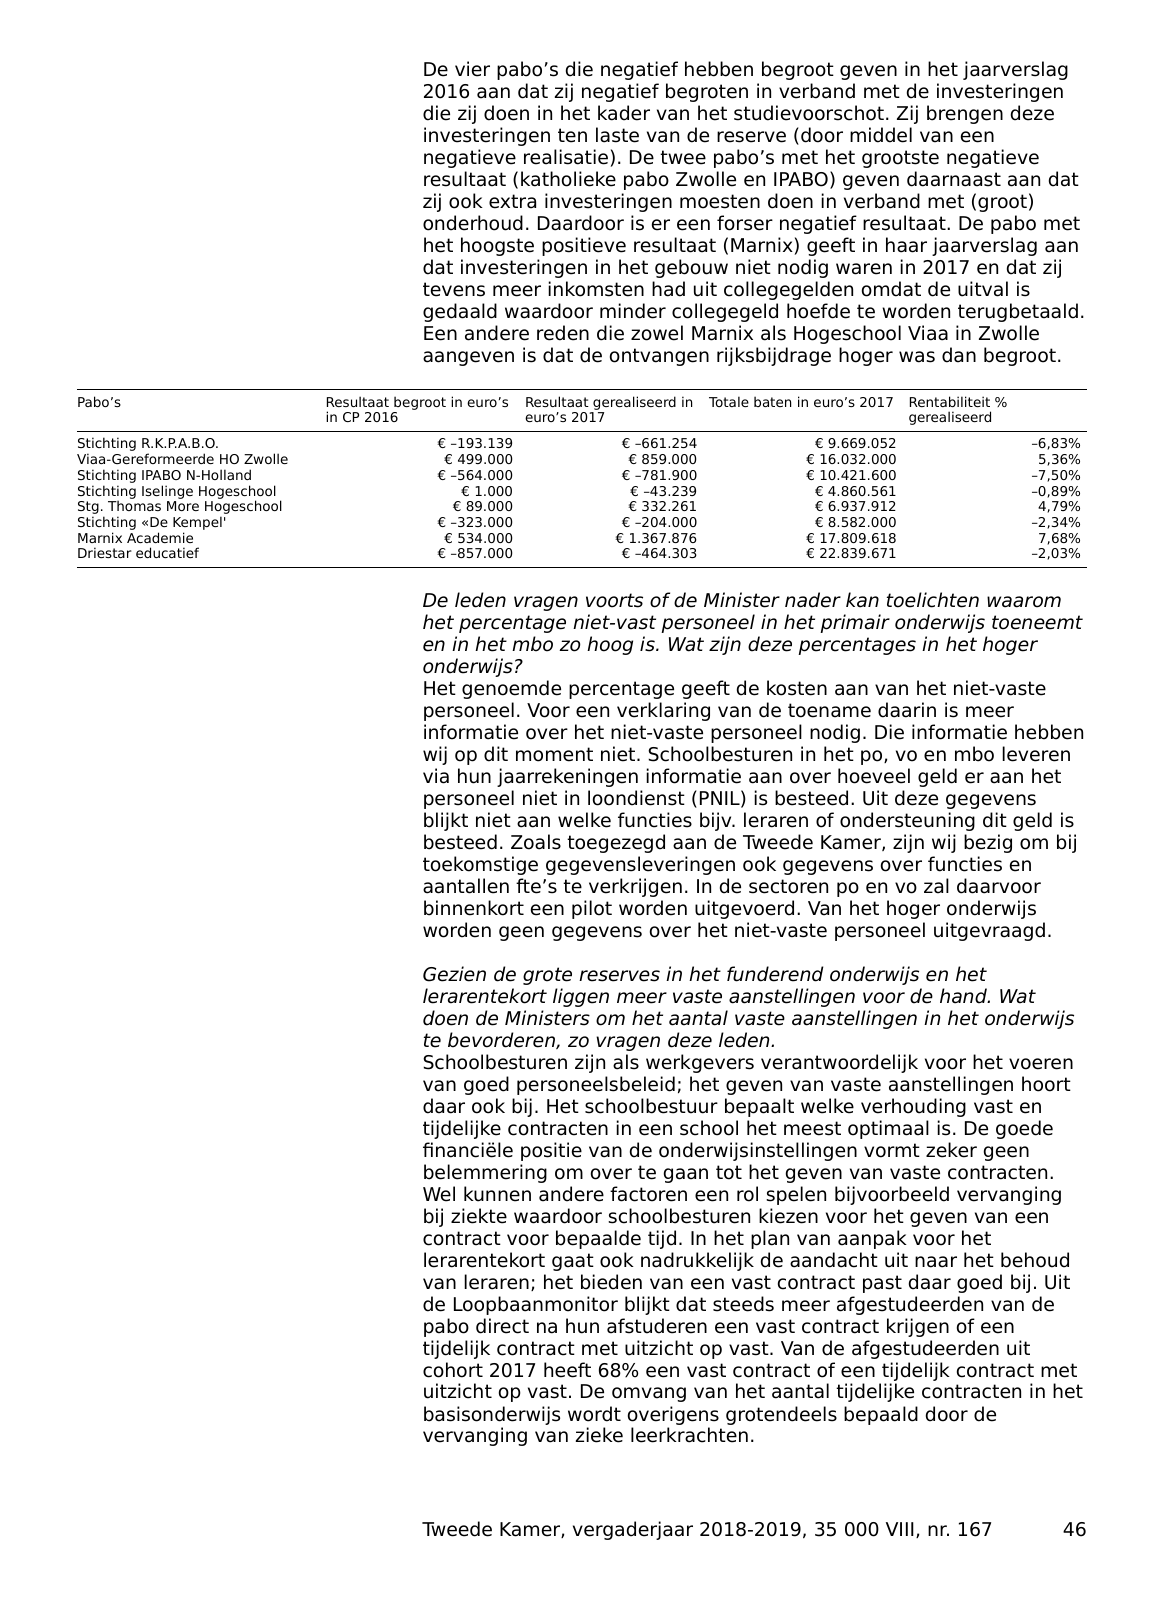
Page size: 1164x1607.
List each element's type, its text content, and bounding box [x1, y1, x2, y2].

text Gezien de grote reserves in het funderend onderwijs en het lerarentekort liggen meer vaste aanstellingen voor de hand. Wat doen de Ministers om het aantal vaste aanstellingen in het onderwijs te bevorderen, zo vragen deze leden. [422, 964, 1087, 1052]
table_cell € –43.239 [519, 484, 703, 499]
table_cell € –857.000 [319, 546, 519, 567]
table_cell Stichting IPABO N-Holland [77, 468, 319, 483]
table_cell € 4.860.561 [703, 484, 902, 499]
table_cell Stichting Iselinge Hogeschool [77, 484, 319, 499]
table_cell € 859.000 [519, 452, 703, 468]
text Schoolbesturen zijn als werkgevers verantwoordelijk voor het voeren van goed personeelsbeleid; het geven van vaste aanstellingen hoort daar ook bij. Het schoolbestuur bepaalt welke verhouding vast en tijdelijke contracten in een school het meest optimaal is. De goede financiële positie van de onderwijsinstellingen vormt zeker geen belemmering om over te gaan tot het geven van vaste contracten. Wel kunnen andere factoren een rol spelen bijvoorbeeld vervanging bij ziekte waardoor schoolbesturen kiezen voor het geven van een contract voor bepaalde tijd. In het plan van aanpak voor het lerarentekort gaat ook nadrukkelijk de aandacht uit naar het behoud van leraren; het bieden van een vast contract past daar goed bij. Uit de Loopbaanmonitor blijkt dat steeds meer afgestudeerden van de pabo direct na hun afstuderen een vast contract krijgen of een tijdelijk contract met uitzicht op vast. Van de afgestudeerden uit cohort 2017 heeft 68% een vast contract of een tijdelijk contract met uitzicht op vast. De omvang van het aantal tijdelijke contracten in het basisonderwijs wordt overigens grotendeels bepaald door de vervanging van zieke leerkrachten. [422, 1052, 1087, 1447]
table_cell –6,83% [903, 432, 1087, 452]
table_cell € –464.303 [519, 546, 703, 567]
table_cell € 332.261 [519, 499, 703, 515]
table_cell € –781.900 [519, 468, 703, 483]
table_cell € 6.937.912 [703, 499, 902, 515]
table_cell –0,89% [903, 484, 1087, 499]
table_cell € 9.669.052 [703, 432, 902, 452]
table_cell € –661.254 [519, 432, 703, 452]
text Het genoemde percentage geeft de kosten aan van het niet-vaste personeel. Voor een verklaring van de toename daarin is meer informatie over het niet-vaste personeel nodig. Die informatie hebben wij op dit moment niet. Schoolbesturen in het po, vo en mbo leveren via hun jaarrekeningen informatie aan over hoeveel geld er aan het personeel niet in loondienst (PNIL) is besteed. Uit deze gegevens blijkt niet aan welke functies bijv. leraren of ondersteuning dit geld is besteed. Zoals toegezegd aan de Tweede Kamer, zijn wij bezig om bij toekomstige gegevensleveringen ook gegevens over functies en aantallen fte’s te verkrijgen. In de sectoren po en vo zal daarvoor binnenkort een pilot worden uitgevoerd. Van het hoger onderwijs worden geen gegevens over het niet-vaste personeel uitgevraagd. [422, 678, 1087, 942]
text De vier pabo’s die negatief hebben begroot geven in het jaarverslag 2016 aan dat zij negatief begroten in verband met de investeringen die zij doen in het kader van het studievoorschot. Zij brengen deze investeringen ten laste van de reserve (door middel van een negatieve realisatie). De twee pabo’s met het grootste negatieve resultaat (katholieke pabo Zwolle en IPABO) geven daarnaast aan dat zij ook extra investeringen moesten doen in verband met (groot) onderhoud. Daardoor is er een forser negatief resultaat. De pabo met het hoogste positieve resultaat (Marnix) geeft in haar jaarverslag aan dat investeringen in het gebouw niet nodig waren in 2017 en dat zij tevens meer inkomsten had uit collegegelden omdat de uitval is gedaald waardoor minder collegegeld hoefde te worden terugbetaald. Een andere reden die zowel Marnix als Hogeschool Viaa in Zwolle aangeven is dat de ontvangen rijksbijdrage hoger was dan begroot. [422, 59, 1087, 367]
table_cell € 16.032.000 [703, 452, 902, 468]
table_cell 4,79% [903, 499, 1087, 515]
table_cell 5,36% [903, 452, 1087, 468]
table_header Pabo’s [77, 390, 319, 431]
table_cell € –193.139 [319, 432, 519, 452]
table_cell –2,03% [903, 546, 1087, 567]
table_cell –7,50% [903, 468, 1087, 483]
table_cell € 22.839.671 [703, 546, 902, 567]
table_cell € 10.421.600 [703, 468, 902, 483]
text De leden vragen voorts of de Minister nader kan toelichten waarom het percentage niet-vast personeel in het primair onderwijs toeneemt en in het mbo zo hoog is. Wat zijn deze percentages in het hoger onderwijs? [422, 590, 1087, 678]
table_cell € –204.000 [519, 515, 703, 531]
table_cell 7,68% [903, 531, 1087, 546]
table_cell –2,34% [903, 515, 1087, 531]
table_cell Marnix Academie [77, 531, 319, 546]
table_header Rentabiliteit % gerealiseerd [903, 390, 1087, 431]
table_cell € –323.000 [319, 515, 519, 531]
table_header Totale baten in euro’s 2017 [703, 390, 902, 431]
table_cell € 534.000 [319, 531, 519, 546]
table_cell € 89.000 [319, 499, 519, 515]
table_cell € 1.000 [319, 484, 519, 499]
table_cell Viaa-Gereformeerde HO Zwolle [77, 452, 319, 468]
table_cell € 499.000 [319, 452, 519, 468]
table_cell Stichting «De Kempel' [77, 515, 319, 531]
table_cell € –564.000 [319, 468, 519, 483]
table_cell € 17.809.618 [703, 531, 902, 546]
table_cell € 8.582.000 [703, 515, 902, 531]
table_cell € 1.367.876 [519, 531, 703, 546]
table_header Resultaat begroot in euro’s in CP 2016 [319, 390, 519, 431]
table_header Resultaat gerealiseerd in euro’s 2017 [519, 390, 703, 431]
table_cell Stichting R.K.P.A.B.O. [77, 432, 319, 452]
table_cell Stg. Thomas More Hogeschool [77, 499, 319, 515]
table_cell Driestar educatief [77, 546, 319, 567]
